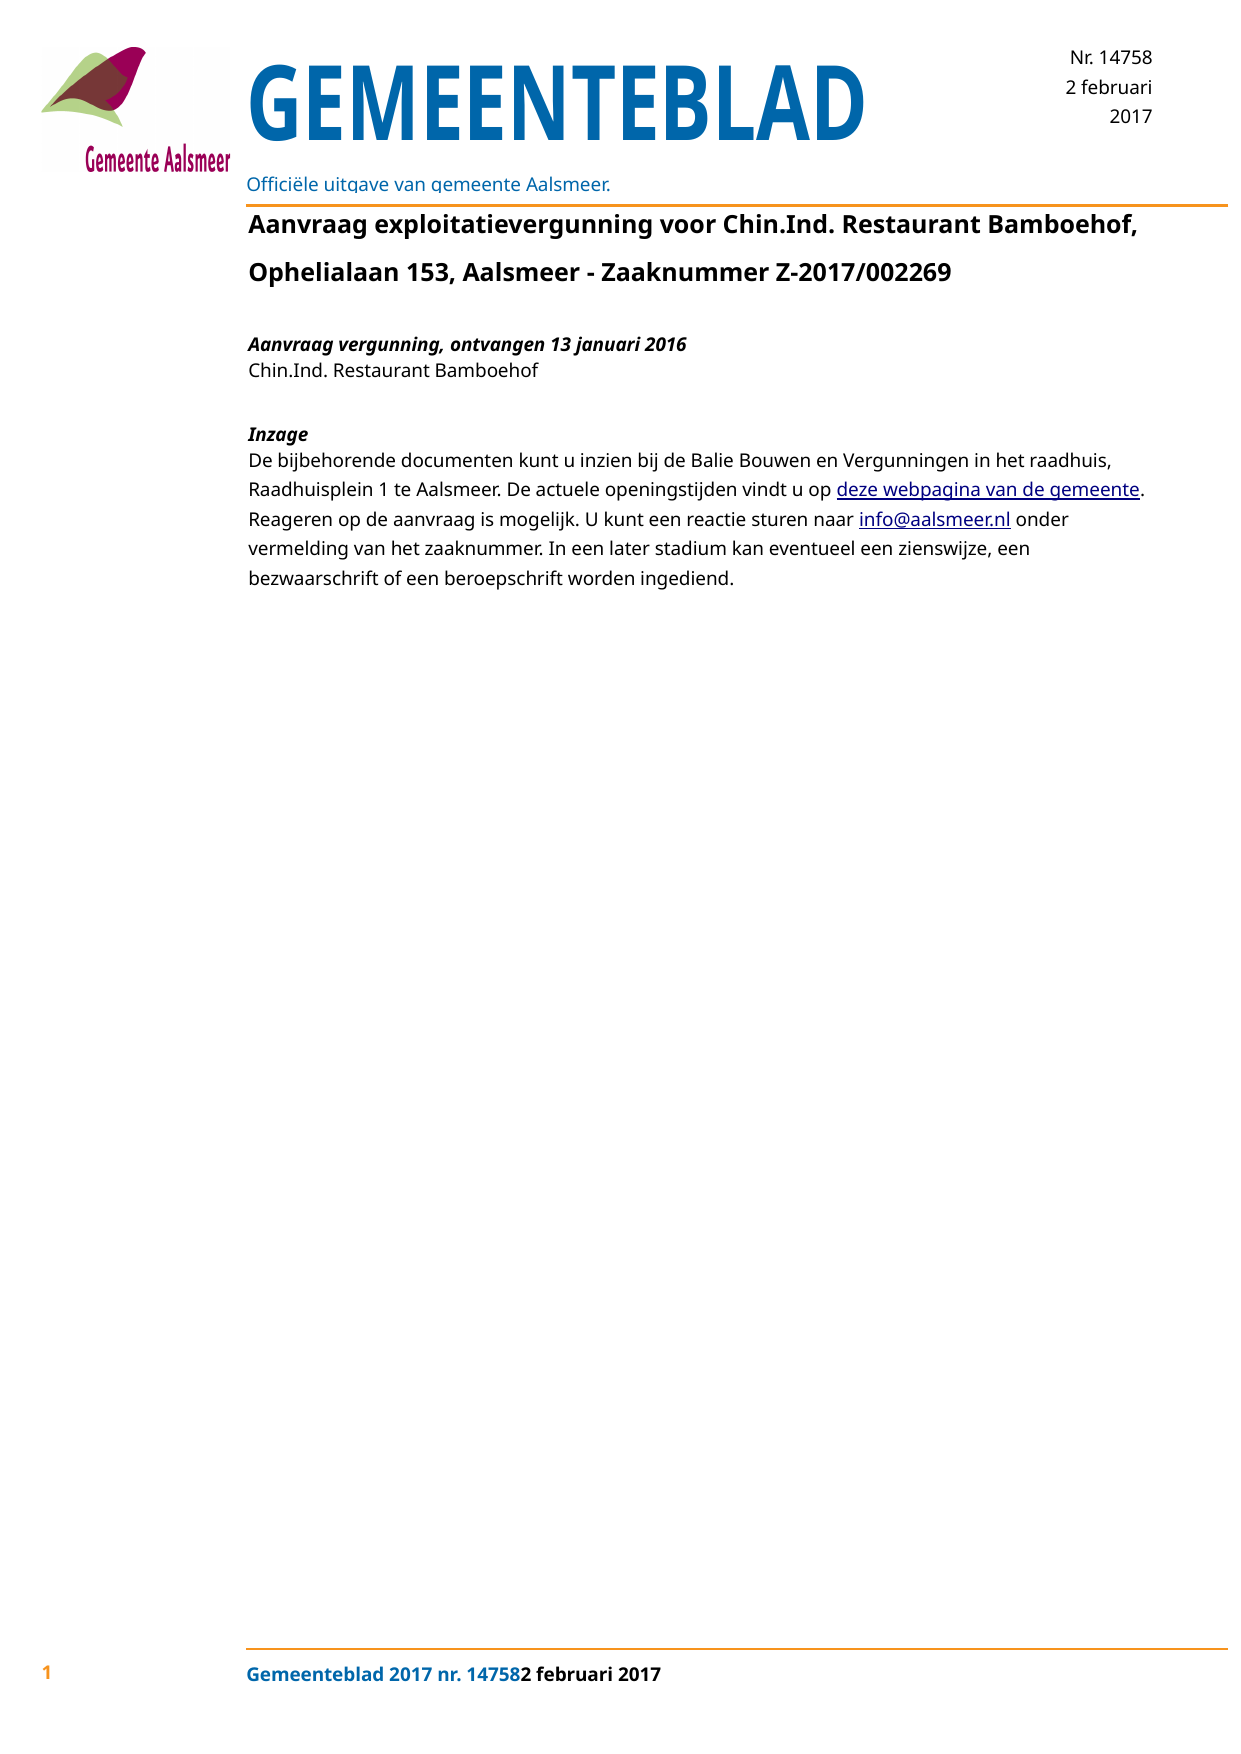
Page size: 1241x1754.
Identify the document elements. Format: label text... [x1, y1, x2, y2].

text Chin.Ind. Restaurant Bamboehof [248, 357, 1152, 383]
text ​ [248, 616, 1152, 641]
text Inzage [248, 421, 1152, 447]
picture [41, 47, 231, 172]
text Aanvraag vergunning, ontvangen 13 januari 2016 [248, 331, 1152, 357]
text De bijbehorende documenten kunt u inzien bij de Balie Bouwen en Vergunningen in het raadhuis, Raadhuisplein 1 te Aalsmeer. De actuele openingstijden vindt u op deze webpagina van de gemeente. Reageren op de aanvraag is mogelijk. U kunt een reactie sturen naar info@aalsmeer.nl onder vermelding van het zaaknummer. In een later stadium kan eventueel een zienswijze, een bezwaarschrift of een beroepschrift worden ingediend. [248, 447, 1152, 591]
text Aanvraag exploitatievergunning voor Chin.Ind. Restaurant Bamboehof, Ophelialaan 153, Aalsmeer - Zaaknummer Z-2017/002269 [248, 207, 1152, 288]
